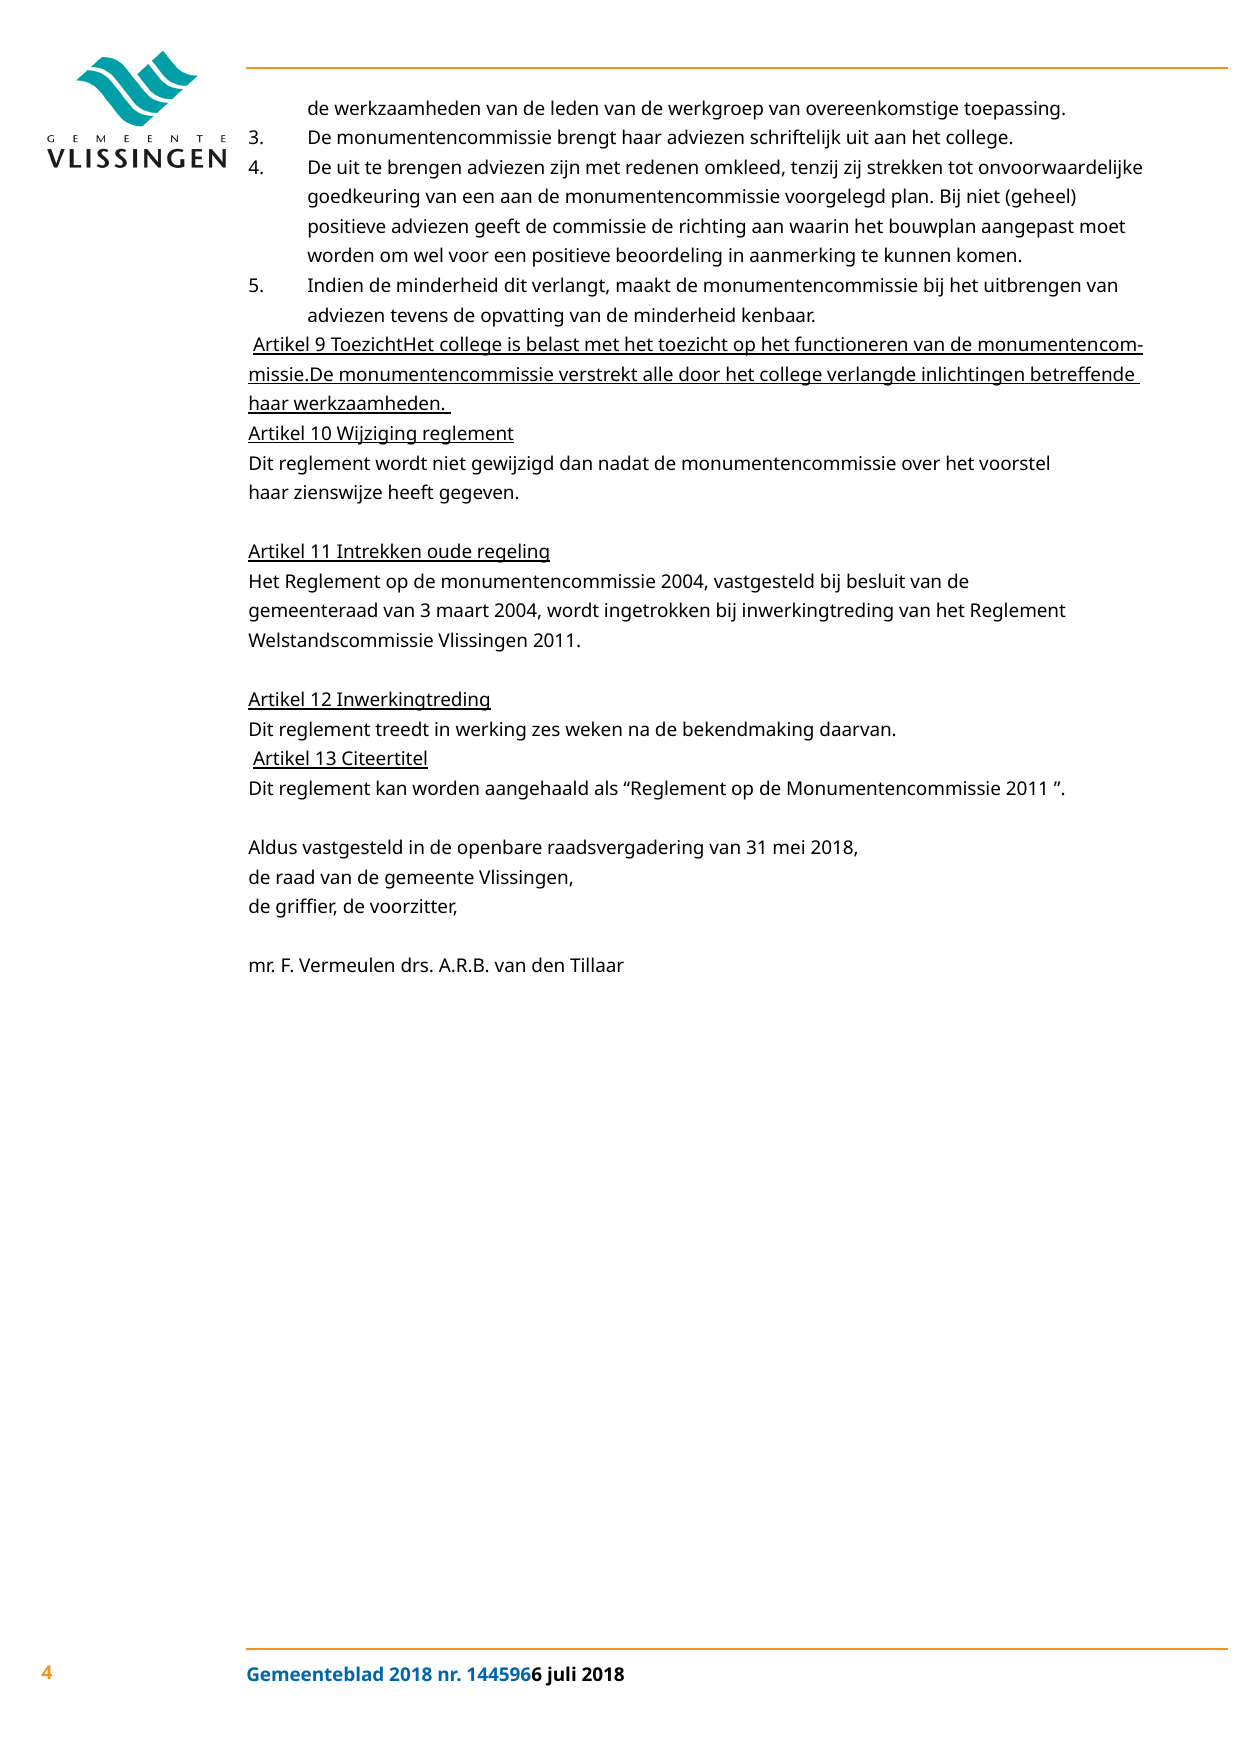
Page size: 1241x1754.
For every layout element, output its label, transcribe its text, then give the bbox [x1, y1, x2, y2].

text Artikel 12 Inwerkingtreding [248, 686, 1152, 712]
list De uit te brengen adviezen zijn met redenen omkleed, tenzij zij strekken tot onvoor­waar­delijke goedkeuring van een aan de monumentencommissie voorgelegd plan. Bij niet (geheel) positieve adviezen geeft de commissie de richting aan waarin het bouwplan aangepast moet worden om wel voor een positieve beoordeling in aanmerking te kun­nen komen. [248, 154, 1152, 268]
text Artikel 13 Citeertitel [248, 746, 1152, 771]
text Artikel 11 Intrekken oude regeling [248, 538, 1152, 564]
list de werkzaamheden van de leden van de werkgroep van overeenkomstige toepassing. [248, 95, 1152, 121]
picture [41, 47, 231, 172]
text Artikel 9 ToezichtHet college is belast met het toezicht op het functioneren van de monumenten­com­mis­sie.De monumentencommissie verstrekt alle door het college verlangde inlichtingen be­treffende haar werkzaamheden. [248, 331, 1152, 416]
text Dit reglement treedt in werking zes weken na de bekendmaking daarvan. [248, 716, 1152, 742]
list De monumentencommissie brengt haar adviezen schriftelijk uit aan het college. [248, 124, 1152, 150]
text Dit reglement wordt niet gewijzigd dan nadat de monumentencommissie over het voorstel [248, 450, 1152, 476]
list Indien de minderheid dit verlangt, maakt de monumentencommissie bij het uitbrengen van adviezen tevens de opvatting van de minderheid kenbaar. [248, 272, 1152, 328]
text de raad van de gemeente Vlissingen, [248, 864, 1152, 890]
text haar zienswijze heeft gegeven. [248, 479, 1152, 505]
text Aldus vastgesteld in de openbare raadsvergadering van 31 mei 2018, [248, 834, 1152, 860]
text Artikel 10 Wijziging reglement [248, 420, 1152, 446]
text Het Reglement op de monumentencommissie 2004, vastgesteld bij besluit van de [248, 568, 1152, 594]
text Welstandscommissie Vlissingen 2011. [248, 627, 1152, 653]
text gemeenteraad van 3 maart 2004, wordt ingetrokken bij inwerkingtreding van het Reglement [248, 598, 1152, 623]
text de griffier, de voorzitter, [248, 893, 1152, 919]
text mr. F. Vermeulen drs. A.R.B. van den Tillaar [248, 953, 1152, 978]
text Dit reglement kan worden aangehaald als “Reglement op de Monumentencommissie 2011 ”. [248, 775, 1152, 801]
